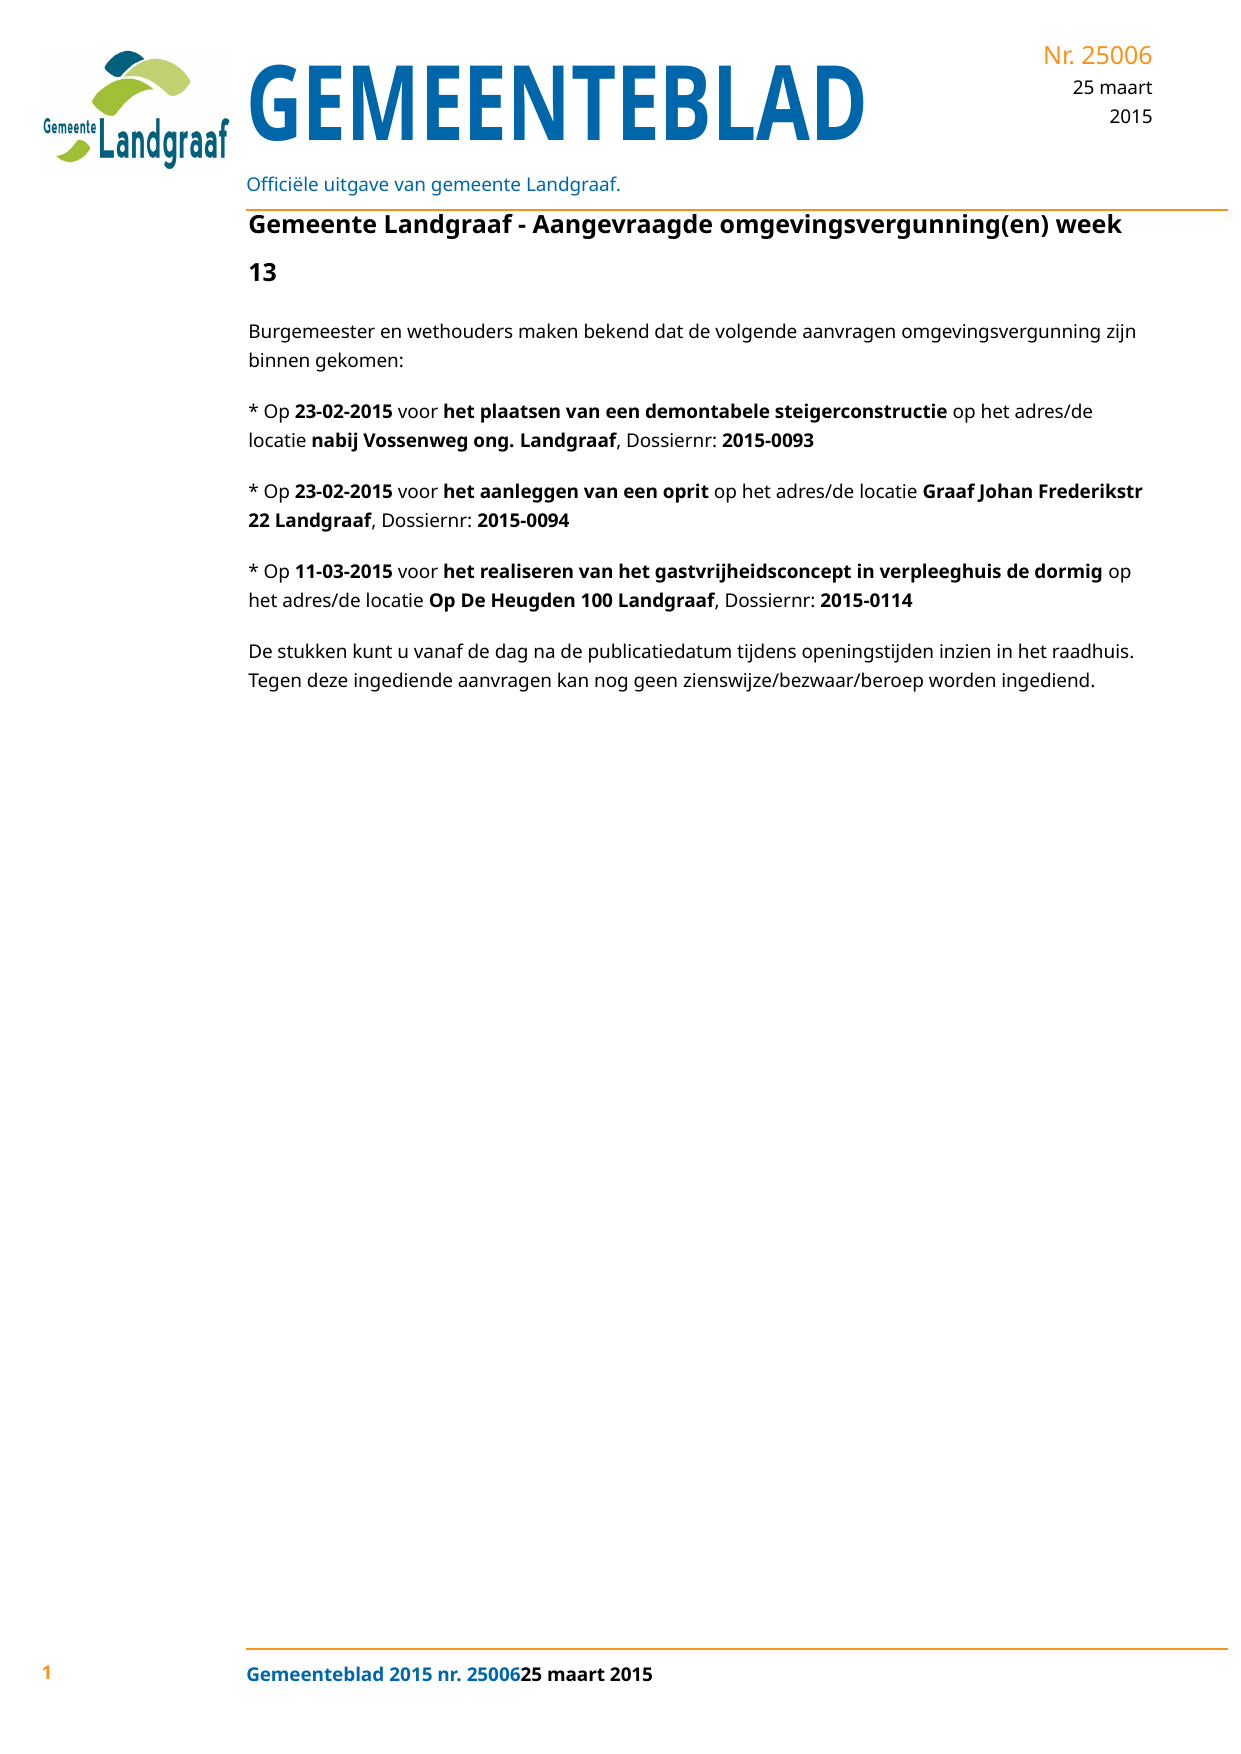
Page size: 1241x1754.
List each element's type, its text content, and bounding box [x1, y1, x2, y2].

text * Op 23-02-2015 voor het aanleggen van een oprit op het adres/de locatie Graaf Johan Frederikstr 22 Landgraaf, Dossiernr: 2015-0094 [248, 478, 1152, 533]
text Burgemeester en wethouders maken bekend dat de volgende aanvragen omgevingsvergunning zijn binnen gekomen: [248, 318, 1152, 373]
text * Op 11-03-2015 voor het realiseren van het gastvrijheidsconcept in verpleeghuis de dormig op het adres/de locatie Op De Heugden 100 Landgraaf, Dossiernr: 2015-0114 [248, 558, 1152, 613]
picture [41, 47, 231, 172]
text Gemeente Landgraaf - Aangevraagde omgevingsvergunning(en) week 13 [248, 211, 1152, 288]
text De stukken kunt u vanaf de dag na de publicatiedatum tijdens openingstijden inzien in het raadhuis. Tegen deze ingediende aanvragen kan nog geen zienswijze/bezwaar/beroep worden ingediend. [248, 638, 1152, 693]
text * Op 23-02-2015 voor het plaatsen van een demontabele steigerconstructie op het adres/de locatie nabij Vossenweg ong. Landgraaf, Dossiernr: 2015-0093 [248, 398, 1152, 453]
